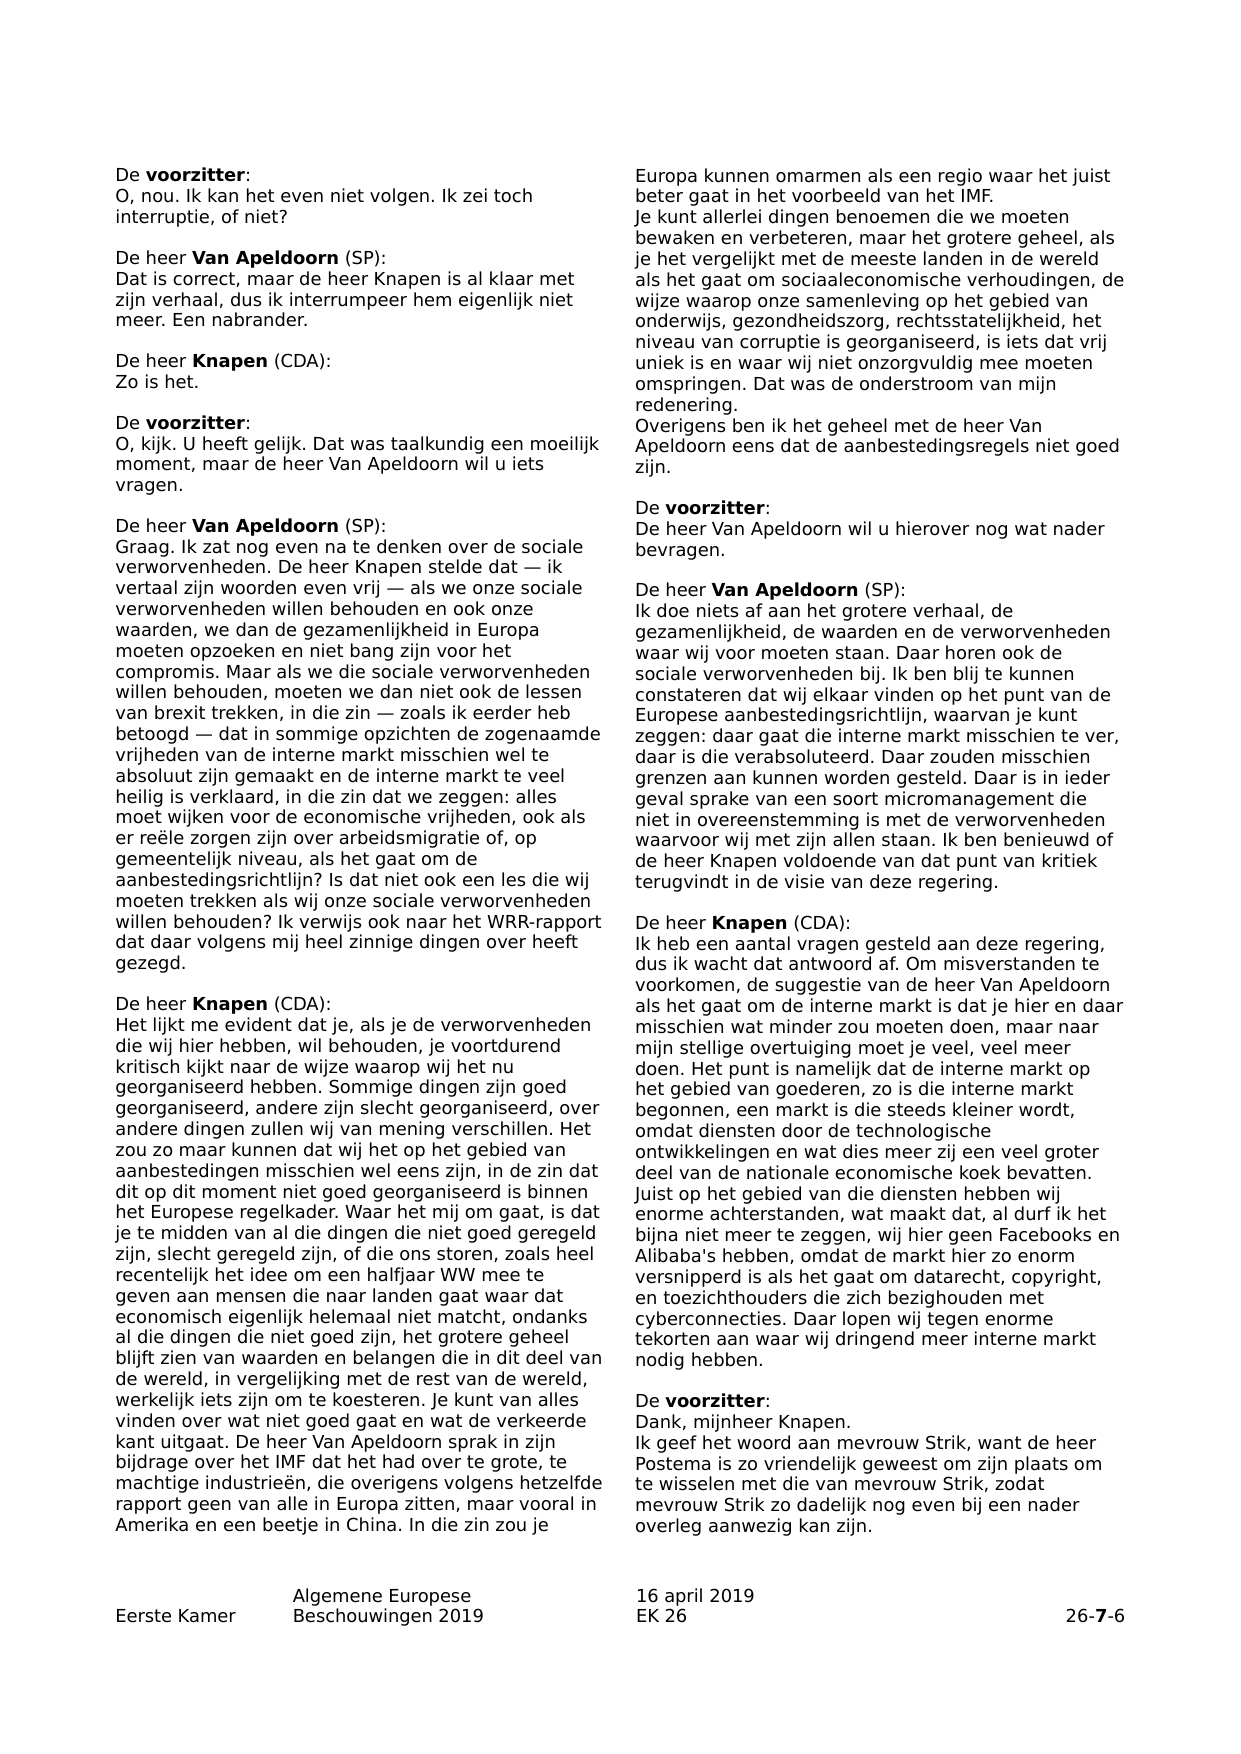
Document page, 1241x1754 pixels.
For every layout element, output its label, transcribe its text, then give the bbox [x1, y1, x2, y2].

text De heer Van Apeldoorn (SP): [635, 580, 1125, 601]
text De voorzitter: [115, 412, 605, 433]
text De heer Van Apeldoorn wil u hierover nog wat nader bevragen. [635, 518, 1125, 560]
text O, kijk. U heeft gelijk. Dat was taalkundig een moeilijk moment, maar de heer Van Apeldoorn wil u iets vragen. [115, 433, 605, 496]
text Dat is correct, maar de heer Knapen is al klaar met zijn verhaal, dus ik interrumpeer hem eigenlijk niet meer. Een nabrander. [115, 268, 605, 331]
text De heer Knapen (CDA): [115, 351, 605, 372]
text De voorzitter: [115, 165, 605, 186]
text Overigens ben ik het geheel met de heer Van Apeldoorn eens dat de aanbestedingsregels niet goed zijn. [635, 415, 1125, 478]
text De heer Van Apeldoorn (SP): [115, 248, 605, 268]
text De heer Van Apeldoorn (SP): [115, 516, 605, 536]
text De voorzitter: [635, 498, 1125, 518]
text O, nou. Ik kan het even niet volgen. Ik zei toch interruptie, of niet? [115, 186, 605, 228]
text De heer Knapen (CDA): [635, 913, 1125, 933]
text Dank, mijnheer Knapen. [635, 1412, 1125, 1432]
text De voorzitter: [635, 1391, 1125, 1412]
text Europa kunnen omarmen als een regio waar het juist beter gaat in het voorbeeld van het IMF. [635, 165, 1125, 207]
text De heer Knapen (CDA): [115, 994, 605, 1015]
text Je kunt allerlei dingen benoemen die we moeten bewaken en verbeteren, maar het grotere geheel, als je het vergelijkt met de meeste landen in de wereld als het gaat om sociaaleconomische verhoudingen, de wijze waarop onze samenleving op het gebied van onderwijs, gezondheidszorg, rechtsstatelijkheid, het niveau van corruptie is georganiseerd, is iets dat vrij uniek is en waar wij niet onzorgvuldig mee moeten omspringen. Dat was de onderstroom van mijn redenering. [635, 207, 1125, 415]
text Ik doe niets af aan het grotere verhaal, de gezamenlijkheid, de waarden en de verworvenheden waar wij voor moeten staan. Daar horen ook de sociale verworvenheden bij. Ik ben blij te kunnen constateren dat wij elkaar vinden op het punt van de Europese aanbestedingsrichtlijn, waarvan je kunt zeggen: daar gaat die interne markt misschien te ver, daar is die verabsoluteerd. Daar zouden misschien grenzen aan kunnen worden gesteld. Daar is in ieder geval sprake van een soort micromanagement die niet in overeenstemming is met de verworvenheden waarvoor wij met zijn allen staan. Ik ben benieuwd of de heer Knapen voldoende van dat punt van kritiek terugvindt in de visie van deze regering. [635, 601, 1125, 893]
text Zo is het. [115, 372, 605, 392]
text Graag. Ik zat nog even na te denken over de sociale verworvenheden. De heer Knapen stelde dat — ik vertaal zijn woorden even vrij — als we onze sociale verworvenheden willen behouden en ook onze waarden, we dan de gezamenlijkheid in Europa moeten opzoeken en niet bang zijn voor het compromis. Maar als we die sociale verworvenheden willen behouden, moeten we dan niet ook de lessen van brexit trekken, in die zin — zoals ik eerder heb betoogd — dat in sommige opzichten de zogenaamde vrijheden van de interne markt misschien wel te absoluut zijn gemaakt en de interne markt te veel heilig is verklaard, in die zin dat we zeggen: alles moet wijken voor de economische vrijheden, ook als er reële zorgen zijn over arbeidsmigratie of, op gemeentelijk niveau, als het gaat om de aanbestedingsrichtlijn? Is dat niet ook een les die wij moeten trekken als wij onze sociale verworvenheden willen behouden? Ik verwijs ook naar het WRR-rapport dat daar volgens mij heel zinnige dingen over heeft gezegd. [115, 536, 605, 974]
text Ik heb een aantal vragen gesteld aan deze regering, dus ik wacht dat antwoord af. Om misverstanden te voorkomen, de suggestie van de heer Van Apeldoorn als het gaat om de interne markt is dat je hier en daar misschien wat minder zou moeten doen, maar naar mijn stellige overtuiging moet je veel, veel meer doen. Het punt is namelijk dat de interne markt op het gebied van goederen, zo is die interne markt begonnen, een markt is die steeds kleiner wordt, omdat diensten door de technologische ontwikkelingen en wat dies meer zij een veel groter deel van de nationale economische koek bevatten. Juist op het gebied van die diensten hebben wij enorme achterstanden, wat maakt dat, al durf ik het bijna niet meer te zeggen, wij hier geen Facebooks en Alibaba's hebben, omdat de markt hier zo enorm versnipperd is als het gaat om datarecht, copyright, en toezichthouders die zich bezighouden met cyberconnecties. Daar lopen wij tegen enorme tekorten aan waar wij dringend meer interne markt nodig hebben. [635, 933, 1125, 1371]
text Het lijkt me evident dat je, als je de verworvenheden die wij hier hebben, wil behouden, je voortdurend kritisch kijkt naar de wijze waarop wij het nu georganiseerd hebben. Sommige dingen zijn goed georganiseerd, andere zijn slecht georganiseerd, over andere dingen zullen wij van mening verschillen. Het zou zo maar kunnen dat wij het op het gebied van aanbestedingen misschien wel eens zijn, in de zin dat dit op dit moment niet goed georganiseerd is binnen het Europese regelkader. Waar het mij om gaat, is dat je te midden van al die dingen die niet goed geregeld zijn, slecht geregeld zijn, of die ons storen, zoals heel recentelijk het idee om een halfjaar WW mee te geven aan mensen die naar landen gaat waar dat economisch eigenlijk helemaal niet matcht, ondanks al die dingen die niet goed zijn, het grotere geheel blijft zien van waarden en belangen die in dit deel van de wereld, in vergelijking met de rest van de wereld, werkelijk iets zijn om te koesteren. Je kunt van alles vinden over wat niet goed gaat en wat de verkeerde kant uitgaat. De heer Van Apeldoorn sprak in zijn bijdrage over het IMF dat het had over te grote, te machtige industrieën, die overigens volgens hetzelfde rapport geen van alle in Europa zitten, maar vooral in Amerika en een beetje in China. In die zin zou je [115, 1015, 605, 1536]
text Ik geef het woord aan mevrouw Strik, want de heer Postema is zo vriendelijk geweest om zijn plaats om te wisselen met die van mevrouw Strik, zodat mevrouw Strik zo dadelijk nog even bij een nader overleg aanwezig kan zijn. [635, 1432, 1125, 1537]
